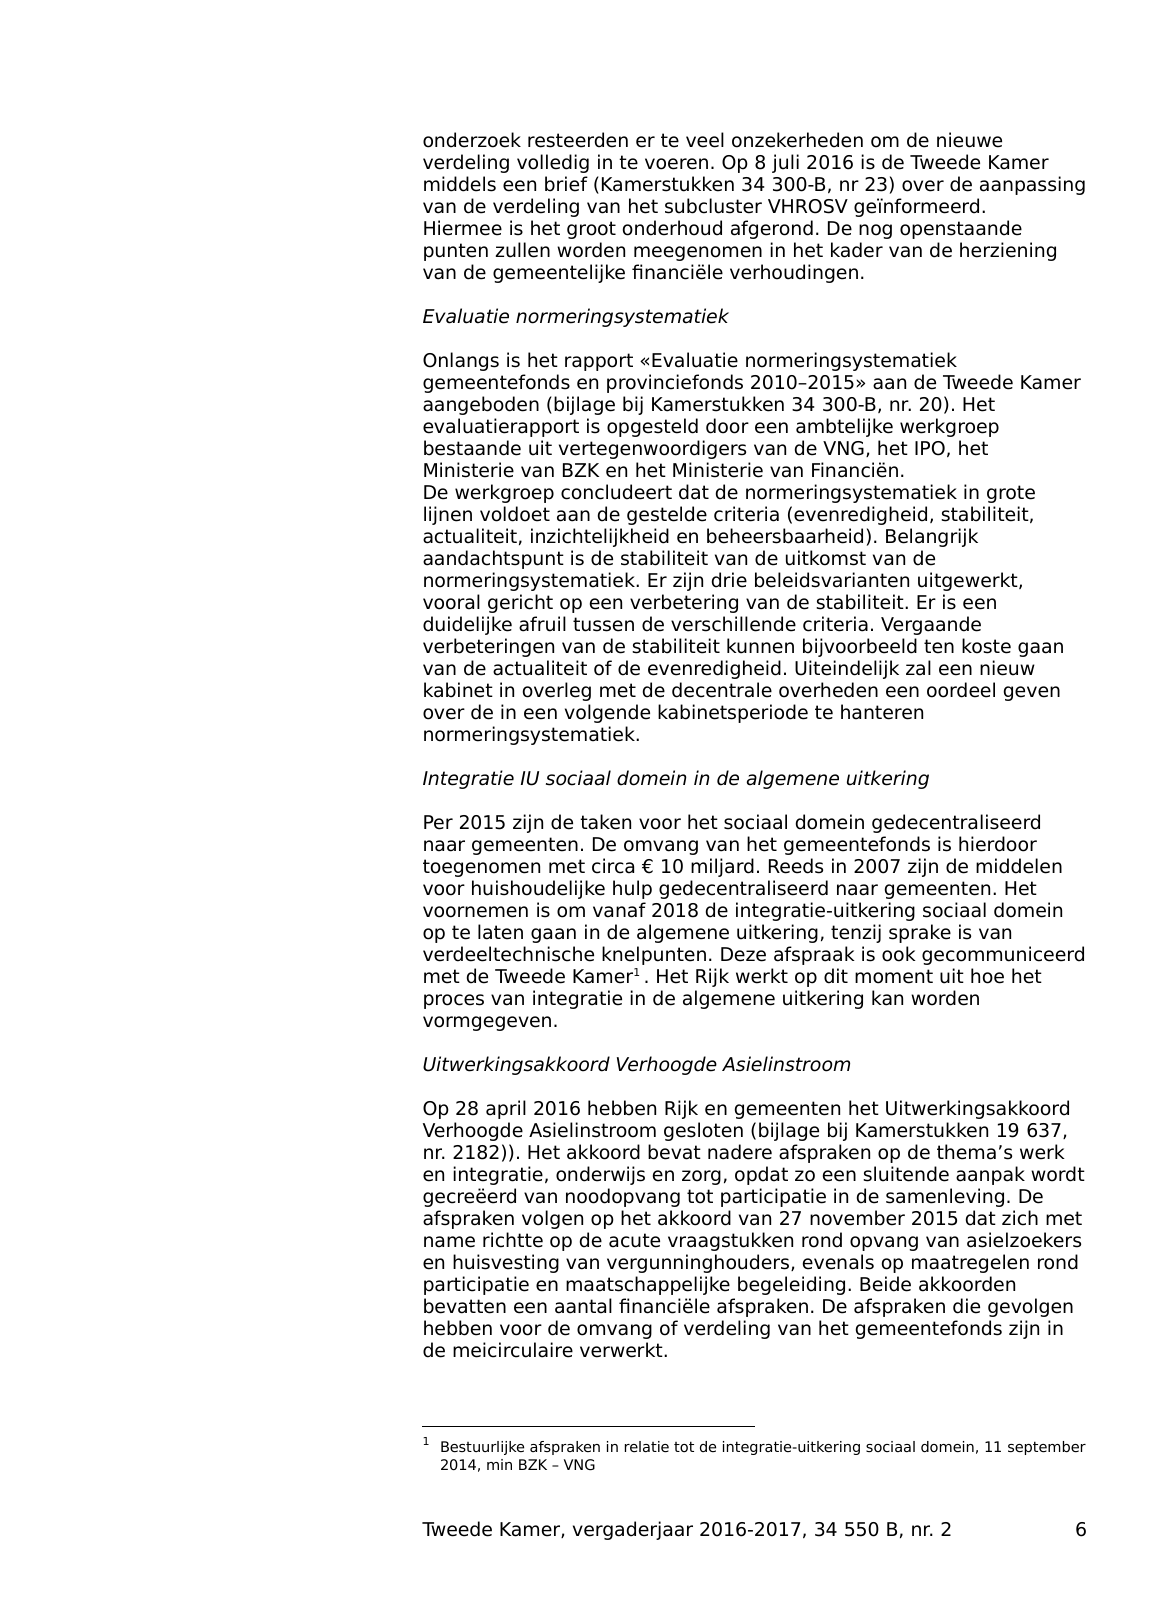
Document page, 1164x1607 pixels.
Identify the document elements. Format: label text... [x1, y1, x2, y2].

subtitle Integratie IU sociaal domein in de algemene uitkering [422, 768, 1087, 790]
subtitle Evaluatie normeringsystematiek [422, 306, 1087, 328]
text Bestuurlijke afspraken in relatie tot de integratie-uitkering sociaal domein, 11 september 2014, min BZK – VNG [422, 1435, 1087, 1474]
text Per 2015 zijn de taken voor het sociaal domein gedecentraliseerd naar gemeenten. De omvang van het gemeentefonds is hierdoor toegenomen met circa € 10 miljard. Reeds in 2007 zijn de middelen voor huishoudelijke hulp gedecentraliseerd naar gemeenten. Het voornemen is om vanaf 2018 de integratie-uitkering sociaal domein op te laten gaan in de algemene uitkering, tenzij sprake is van verdeeltechnische knelpunten. Deze afspraak is ook gecommuniceerd met de Tweede Kamer. Het Rijk werkt op dit moment uit hoe het proces van integratie in de algemene uitkering kan worden vormgegeven. [422, 812, 1087, 1032]
text Op 28 april 2016 hebben Rijk en gemeenten het Uitwerkingsakkoord Verhoogde Asielinstroom gesloten (bijlage bij Kamerstukken 19 637, nr. 2182)). Het akkoord bevat nadere afspraken op de thema’s werk en integratie, onderwijs en zorg, opdat zo een sluitende aanpak wordt gecreëerd van noodopvang tot participatie in de samenleving. De afspraken volgen op het akkoord van 27 november 2015 dat zich met name richtte op de acute vraagstukken rond opvang van asielzoekers en huisvesting van vergunninghouders, evenals op maatregelen rond participatie en maatschappelijke begeleiding. Beide akkoorden bevatten een aantal financiële afspraken. De afspraken die gevolgen hebben voor de omvang of verdeling van het gemeentefonds zijn in de meicirculaire verwerkt. [422, 1098, 1087, 1362]
text Onlangs is het rapport «Evaluatie normeringsystematiek gemeentefonds en provinciefonds 2010–2015» aan de Tweede Kamer aangeboden (bijlage bij Kamerstukken 34 300-B, nr. 20). Het evaluatierapport is opgesteld door een ambtelijke werkgroep bestaande uit vertegenwoordigers van de VNG, het IPO, het Ministerie van BZK en het Ministerie van Financiën. [422, 350, 1087, 482]
subtitle Uitwerkingsakkoord Verhoogde Asielinstroom [422, 1054, 1087, 1076]
text Hiermee is het groot onderhoud afgerond. De nog openstaande punten zullen worden meegenomen in het kader van de herziening van de gemeentelijke financiële verhoudingen. [422, 218, 1087, 284]
text onderzoek resteerden er te veel onzekerheden om de nieuwe verdeling volledig in te voeren. Op 8 juli 2016 is de Tweede Kamer middels een brief (Kamerstukken 34 300-B, nr 23) over de aanpassing van de verdeling van het subcluster VHROSV geïnformeerd. [422, 130, 1087, 218]
text De werkgroep concludeert dat de normeringsystematiek in grote lijnen voldoet aan de gestelde criteria (evenredigheid, stabiliteit, actualiteit, inzichtelijkheid en beheersbaarheid). Belangrijk aandachtspunt is de stabiliteit van de uitkomst van de normeringsystematiek. Er zijn drie beleidsvarianten uitgewerkt, vooral gericht op een verbetering van de stabiliteit. Er is een duidelijke afruil tussen de verschillende criteria. Vergaande verbeteringen van de stabiliteit kunnen bijvoorbeeld ten koste gaan van de actualiteit of de evenredigheid. Uiteindelijk zal een nieuw kabinet in overleg met de decentrale overheden een oordeel geven over de in een volgende kabinetsperiode te hanteren normeringsystematiek. [422, 482, 1087, 746]
